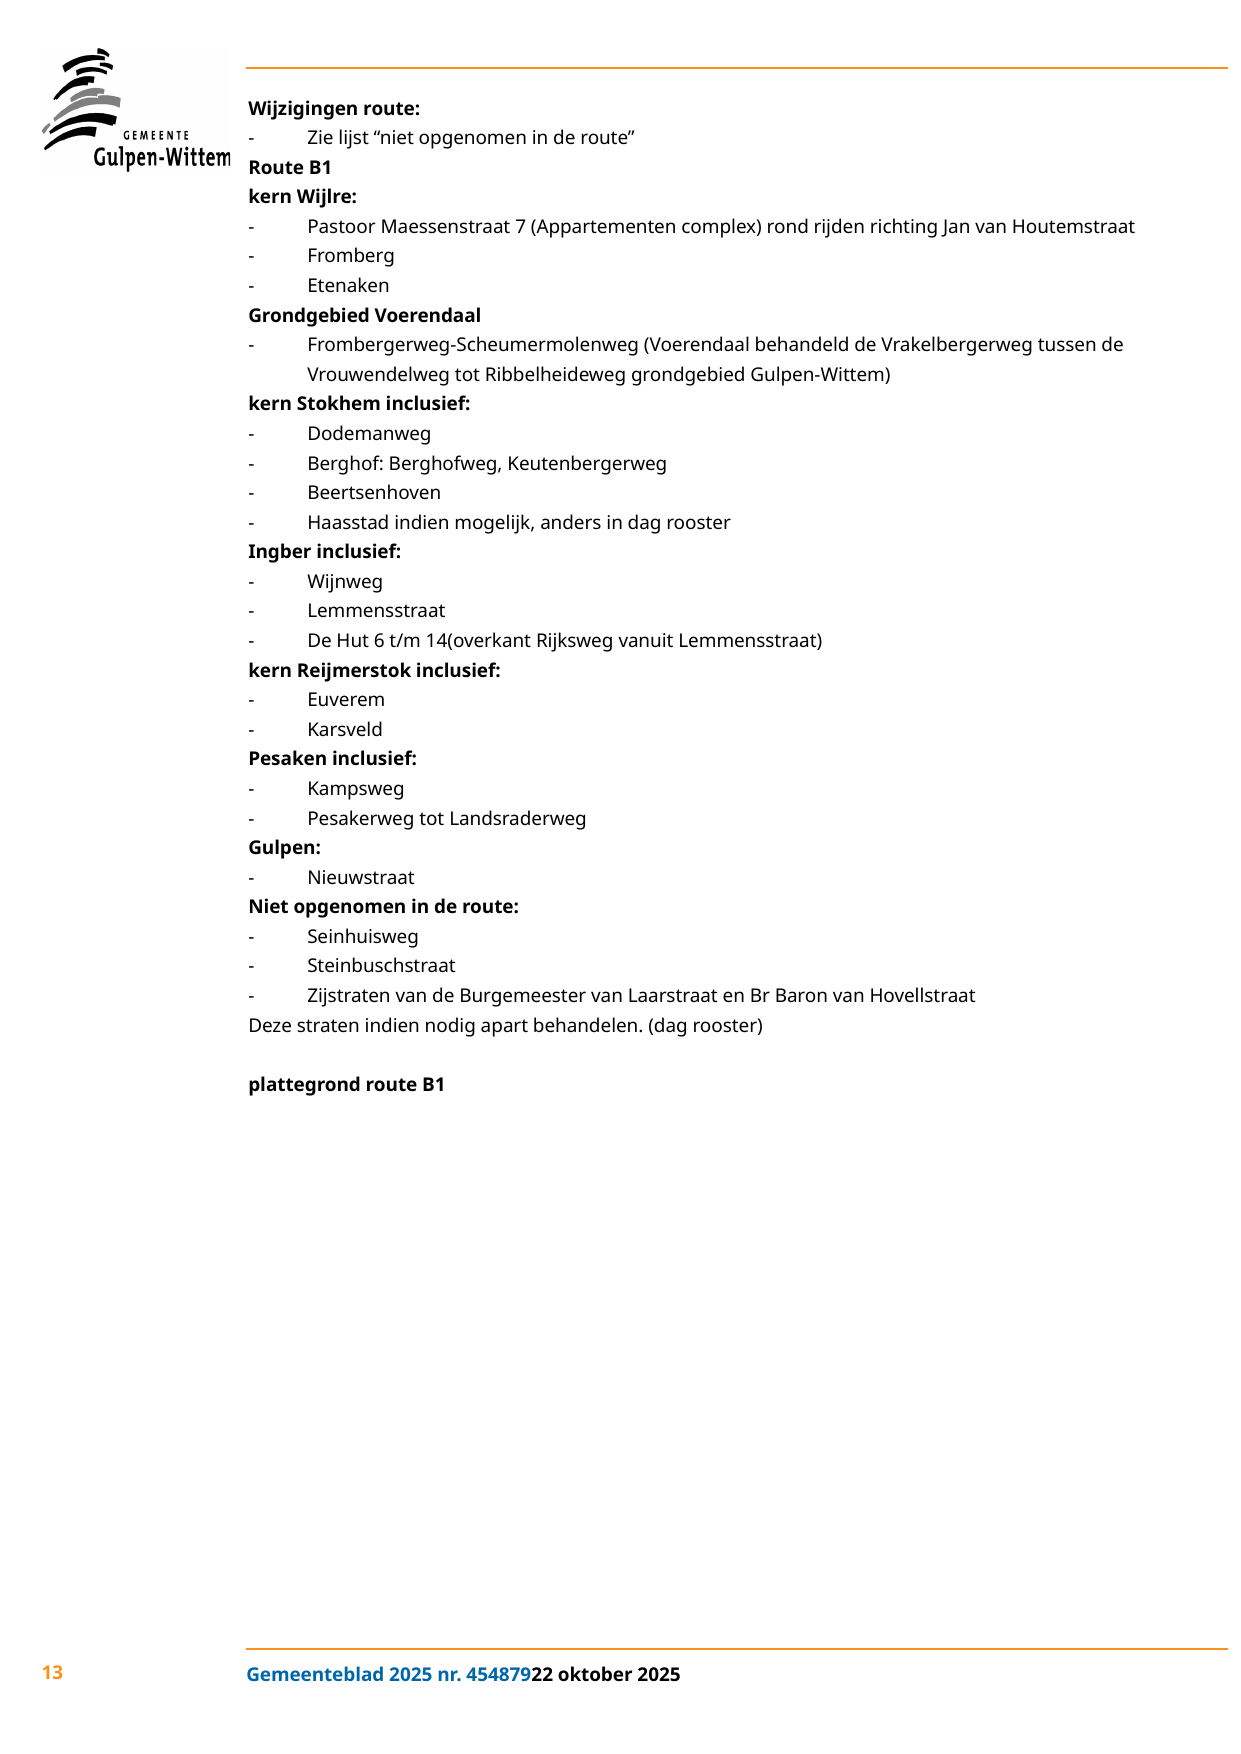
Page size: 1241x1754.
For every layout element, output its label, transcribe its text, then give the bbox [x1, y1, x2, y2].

text plattegrond route B1 [248, 1071, 1152, 1097]
text kern Reijmerstok inclusief: [248, 657, 1152, 683]
list De Hut 6 t/m 14(overkant Rijksweg vanuit Lemmensstraat) [248, 627, 1152, 653]
list Frombergerweg-Scheumermolenweg (Voerendaal behandeld de Vrakelbergerweg tussen de Vrouwendelweg tot Ribbelheideweg grondgebied Gulpen-Wittem) [248, 331, 1152, 387]
list Berghof: Berghofweg, Keutenbergerweg [248, 450, 1152, 476]
list Nieuwstraat [248, 864, 1152, 890]
list Karsveld [248, 716, 1152, 742]
text Deze straten indien nodig apart behandelen. (dag rooster) [248, 1012, 1152, 1038]
list Zie lijst “niet opgenomen in de route” [248, 124, 1152, 150]
list Pastoor Maessenstraat 7 (Appartementen complex) rond rijden richting Jan van Houtemstraat [248, 213, 1152, 239]
text kern Stokhem inclusief: [248, 391, 1152, 416]
text Ingber inclusief: [248, 538, 1152, 564]
text Pesaken inclusief: [248, 746, 1152, 771]
text Grondgebied Voerendaal [248, 302, 1152, 328]
text Route B1 [248, 154, 1152, 180]
text Wijzigingen route: [248, 95, 1152, 121]
text Gulpen: [248, 834, 1152, 860]
list Kampsweg [248, 775, 1152, 801]
text Niet opgenomen in de route: [248, 893, 1152, 919]
list Steinbuschstraat [248, 953, 1152, 978]
text kern Wijlre: [248, 183, 1152, 209]
list Euverem [248, 686, 1152, 712]
list Lemmensstraat [248, 598, 1152, 623]
list Pesakerweg tot Landsraderweg [248, 805, 1152, 831]
list Seinhuisweg [248, 923, 1152, 949]
picture [41, 47, 231, 172]
list Etenaken [248, 272, 1152, 298]
list Dodemanweg [248, 420, 1152, 446]
list Fromberg [248, 243, 1152, 268]
list Zijstraten van de Burgemeester van Laarstraat en Br Baron van Hovellstraat [248, 982, 1152, 1008]
list Beertsenhoven [248, 479, 1152, 505]
list Haasstad indien mogelijk, anders in dag rooster [248, 509, 1152, 535]
list Wijnweg [248, 568, 1152, 594]
